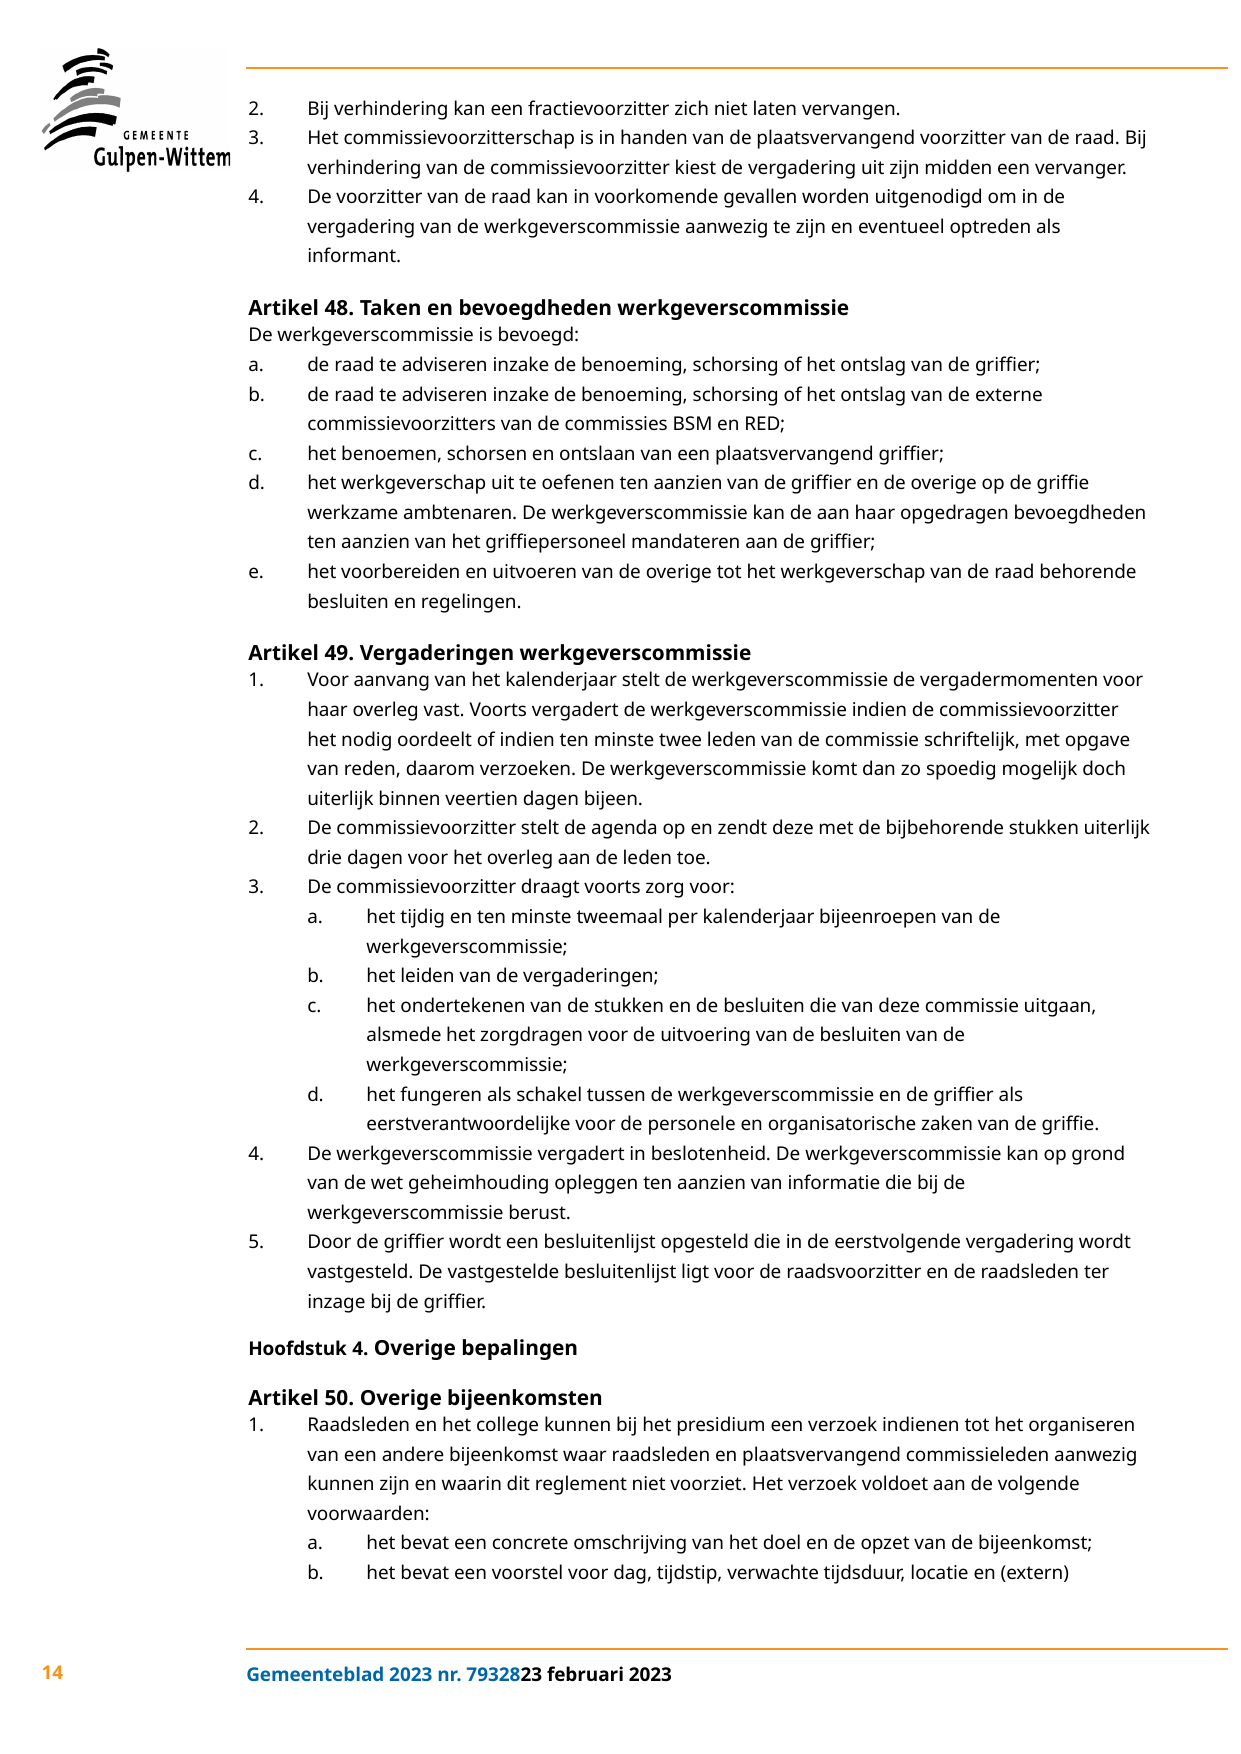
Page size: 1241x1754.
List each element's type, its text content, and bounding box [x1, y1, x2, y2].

text Hoofdstuk 4. Overige bepalingen [248, 1333, 1152, 1362]
list De commissievoorzitter stelt de agenda op en zendt deze met de bijbehorende stukken uiterlijk drie dagen voor het overleg aan de leden toe. [248, 814, 1152, 870]
list het ondertekenen van de stukken en de besluiten die van deze commissie uitgaan, alsmede het zorgdragen voor de uitvoering van de besluiten van de werkgeverscommissie; [307, 992, 1152, 1077]
text Artikel 50. Overige bijeenkomsten [248, 1383, 1152, 1411]
list de raad te adviseren inzake de benoeming, schorsing of het ontslag van de externe commissievoorzitters van de commissies BSM en RED; [248, 381, 1152, 436]
list De commissievoorzitter draagt voorts zorg voor: [248, 874, 1152, 899]
list het leiden van de vergaderingen; [307, 962, 1152, 988]
list Bij verhindering kan een fractievoorzitter zich niet laten vervangen. [248, 95, 1152, 121]
list het tijdig en ten minste tweemaal per kalenderjaar bijeenroepen van de werkgeverscommissie; [307, 903, 1152, 959]
list Voor aanvang van het kalenderjaar stelt de werkgeverscommissie de vergadermomenten voor haar overleg vast. Voorts vergadert de werkgeverscommissie indien de commissievoorzitter het nodig oordeelt of indien ten minste twee leden van de commissie schriftelijk, met opgave van reden, daarom verzoeken. De werkgeverscommissie komt dan zo spoedig mogelijk doch uiterlijk binnen veertien dagen bijeen. [248, 667, 1152, 811]
list de raad te adviseren inzake de benoeming, schorsing of het ontslag van de griffier; [248, 351, 1152, 377]
list De voorzitter van de raad kan in voorkomende gevallen worden uitgenodigd om in de vergadering van de werkgeverscommissie aanwezig te zijn en eventueel optreden als informant. [248, 183, 1152, 268]
picture [41, 47, 231, 172]
list Raadsleden en het college kunnen bij het presidium een verzoek indienen tot het organiseren van een andere bijeenkomst waar raadsleden en plaatsvervangend commissieleden aanwezig kunnen zijn en waarin dit reglement niet voorziet. Het verzoek voldoet aan de volgende voorwaarden: [248, 1411, 1152, 1526]
list Door de griffier wordt een besluitenlijst opgesteld die in de eerstvolgende vergadering wordt vastgesteld. De vastgestelde besluitenlijst ligt voor de raadsvoorzitter en de raadsleden ter inzage bij de griffier. [248, 1229, 1152, 1314]
list het bevat een voorstel voor dag, tijdstip, verwachte tijdsduur, locatie en (extern) [307, 1559, 1152, 1585]
list het voorbereiden en uitvoeren van de overige tot het werkgeverschap van de raad behorende besluiten en regelingen. [248, 558, 1152, 613]
text Artikel 48. Taken en bevoegdheden werkgeverscommissie [248, 293, 1152, 322]
text Artikel 49. Vergaderingen werkgeverscommissie [248, 638, 1152, 667]
text De werkgeverscommissie is bevoegd: [248, 322, 1152, 347]
list het werkgeverschap uit te oefenen ten aanzien van de griffier en de overige op de griffie werkzame ambtenaren. De werkgeverscommissie kan de aan haar opgedragen bevoegdheden ten aanzien van het griffiepersoneel mandateren aan de griffier; [248, 469, 1152, 554]
list het fungeren als schakel tussen de werkgeverscommissie en de griffier als eerstverantwoordelijke voor de personele en organisatorische zaken van de griffie. [307, 1081, 1152, 1136]
list De werkgeverscommissie vergadert in beslotenheid. De werkgeverscommissie kan op grond van de wet geheimhouding opleggen ten aanzien van informatie die bij de werkgeverscommissie berust. [248, 1140, 1152, 1225]
list het bevat een concrete omschrijving van het doel en de opzet van de bijeenkomst; [307, 1529, 1152, 1555]
list het benoemen, schorsen en ontslaan van een plaatsvervangend griffier; [248, 440, 1152, 466]
list Het commissievoorzitterschap is in handen van de plaatsvervangend voorzitter van de raad. Bij verhindering van de commissievoorzitter kiest de vergadering uit zijn midden een vervanger. [248, 124, 1152, 180]
